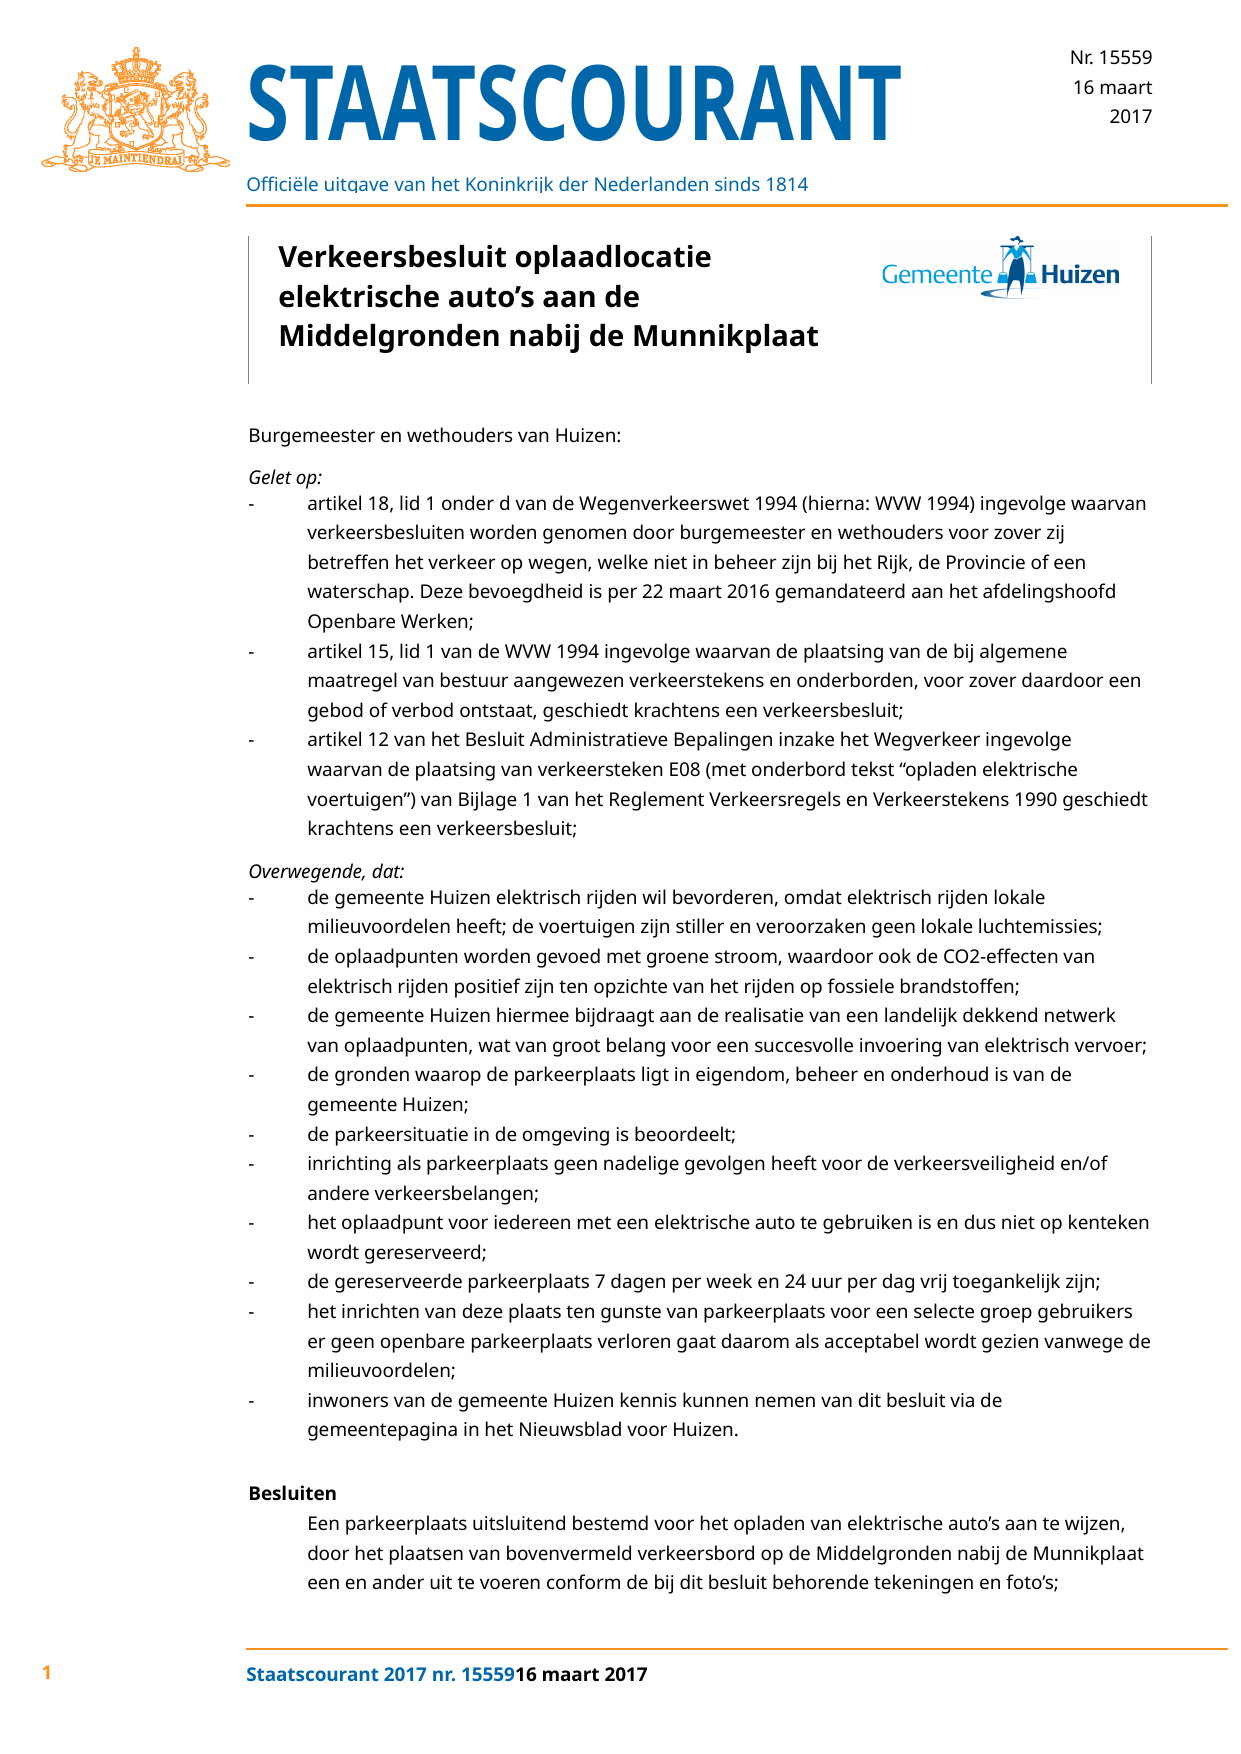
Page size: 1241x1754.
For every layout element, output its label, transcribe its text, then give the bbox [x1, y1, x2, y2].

table_header [850, 236, 1151, 384]
list de gemeente Huizen hiermee bijdraagt aan de realisatie van een landelijk dekkend netwerk van oplaadpunten, wat van groot belang voor een succesvolle invoering van elektrisch vervoer; [248, 1002, 1152, 1058]
list de gereserveerde parkeerplaats 7 dagen per week en 24 uur per dag vrij toegankelijk zijn; [248, 1269, 1152, 1294]
list de gronden waarop de parkeerplaats ligt in eigendom, beheer en onderhoud is van de gemeente Huizen; [248, 1062, 1152, 1117]
list het inrichten van deze plaats ten gunste van parkeerplaats voor een selecte groep gebruikers er geen openbare parkeerplaats verloren gaat daarom als acceptabel wordt gezien vanwege de milieuvoordelen; [248, 1298, 1152, 1383]
list het oplaadpunt voor iedereen met een elektrische auto te gebruiken is en dus niet op kenteken wordt gereserveerd; [248, 1209, 1152, 1265]
list artikel 18, lid 1 onder d van de Wegenverkeerswet 1994 (hierna: WVW 1994) ingevolge waarvan verkeersbesluiten worden genomen door burgemeester en wethouders voor zover zij betreffen het verkeer op wegen, welke niet in beheer zijn bij het Rijk, de Provincie of een waterschap. Deze bevoegdheid is per 22 maart 2016 gemandateerd aan het afdelingshoofd Openbare Werken; [248, 490, 1152, 634]
picture [41, 47, 231, 172]
list de gemeente Huizen elektrisch rijden wil bevorderen, omdat elektrisch rijden lokale milieuvoordelen heeft; de voertuigen zijn stiller en veroorzaken geen lokale luchtemissies; [248, 884, 1152, 939]
list Een parkeerplaats uitsluitend bestemd voor het opladen van elektrische auto’s aan te wijzen, door het plaatsen van bovenvermeld verkeersbord op de Middelgronden nabij de Munnikplaat een en ander uit te voeren conform de bij dit besluit behorende tekeningen en foto’s; [248, 1510, 1152, 1595]
table_header Verkeersbesluit oplaadlocatie elektrische auto’s aan de Middelgronden nabij de Munnikplaat [249, 236, 850, 384]
text Burgemeester en wethouders van Huizen: [248, 422, 1152, 448]
list artikel 15, lid 1 van de WVW 1994 ingevolge waarvan de plaatsing van de bij algemene maatregel van bestuur aangewezen verkeerstekens en onderborden, voor zover daardoor een gebod of verbod ontstaat, geschiedt krachtens een verkeersbesluit; [248, 638, 1152, 723]
list artikel 12 van het Besluit Administratieve Bepalingen inzake het Wegverkeer ingevolge waarvan de plaatsing van verkeersteken E08 (met onderbord tekst “opladen elektrische voertuigen”) van Bijlage 1 van het Reglement Verkeersregels en Verkeerstekens 1990 geschiedt krachtens een verkeersbesluit; [248, 727, 1152, 841]
list de oplaadpunten worden gevoed met groene stroom, waardoor ook de CO2-effecten van elektrisch rijden positief zijn ten opzichte van het rijden op fossiele brandstoffen; [248, 943, 1152, 999]
picture [882, 236, 1119, 299]
list de parkeersituatie in de omgeving is beoordeelt; [248, 1121, 1152, 1147]
text Gelet op: [248, 464, 1152, 490]
list inrichting als parkeerplaats geen nadelige gevolgen heeft voor de verkeersveiligheid en/of andere verkeersbelangen; [248, 1150, 1152, 1206]
text Besluiten [248, 1481, 1152, 1506]
list inwoners van de gemeente Huizen kennis kunnen nemen van dit besluit via de gemeentepagina in het Nieuwsblad voor Huizen. [248, 1387, 1152, 1442]
text Overwegende, dat: [248, 858, 1152, 884]
